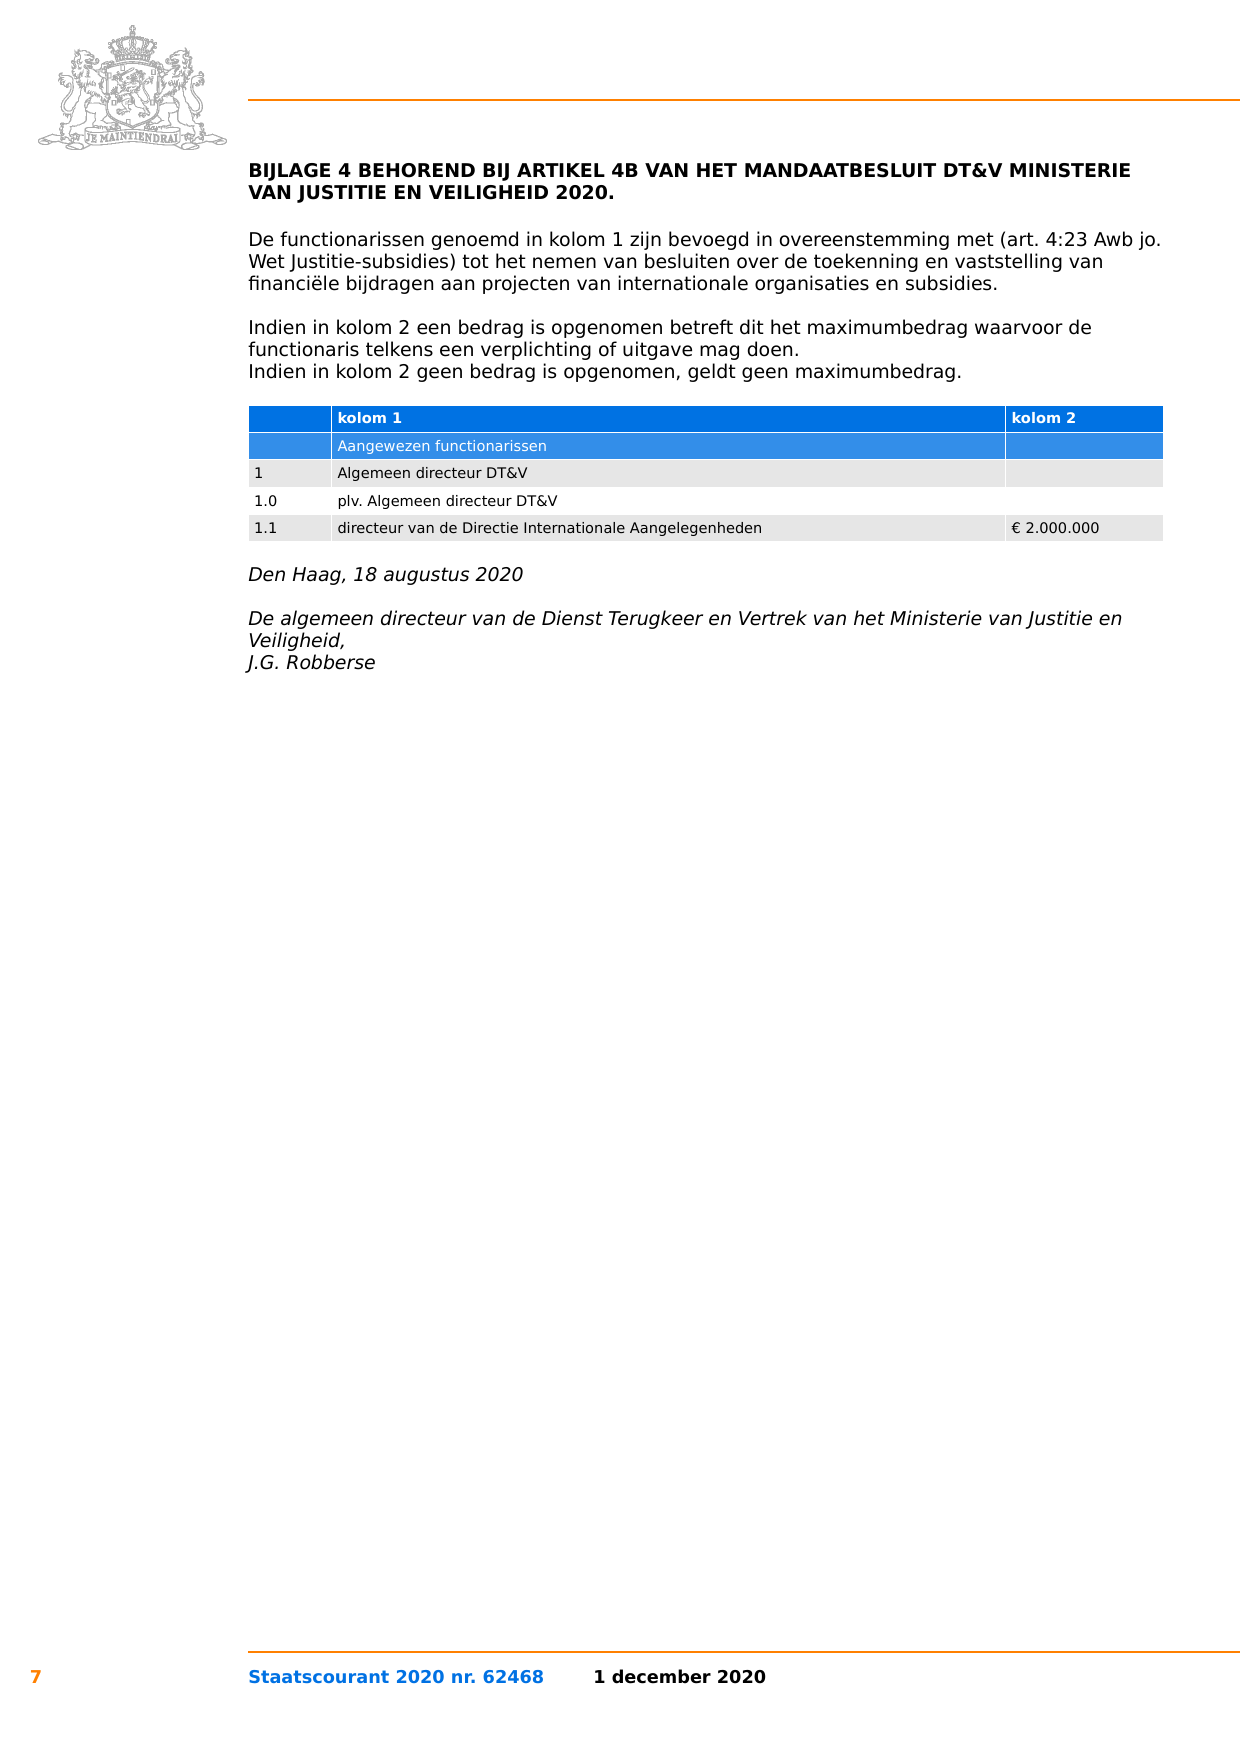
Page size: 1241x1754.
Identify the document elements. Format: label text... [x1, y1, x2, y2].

picture [38, 25, 227, 150]
table_header kolom 1 [332, 406, 1005, 432]
table_cell € 2.000.000 [1006, 515, 1163, 541]
table_header [249, 406, 331, 432]
text De algemeen directeur van de Dienst Terugkeer en Vertrek van het Ministerie van Justitie en Veiligheid, J.G. Robberse [248, 608, 1163, 674]
table_cell Algemeen directeur DT&V [332, 460, 1005, 487]
table_cell [249, 433, 331, 459]
table_cell [1006, 460, 1163, 487]
text Den Haag, 18 augustus 2020 [248, 564, 1163, 586]
table_cell plv. Algemeen directeur DT&V [332, 488, 1005, 514]
table_header kolom 2 [1006, 406, 1163, 432]
subtitle BIJLAGE 4 BEHOREND BIJ ARTIKEL 4B VAN HET MANDAATBESLUIT DT&V MINISTERIE VAN JUSTITIE EN VEILIGHEID 2020. [248, 160, 1163, 204]
text De functionarissen genoemd in kolom 1 zijn bevoegd in overeenstemming met (art. 4:23 Awb jo. Wet Justitie-subsidies) tot het nemen van besluiten over de toekenning en vaststelling van financiële bijdragen aan projecten van internationale organisaties en subsidies. [248, 229, 1163, 295]
table_cell [1006, 488, 1163, 514]
table_cell 1.0 [249, 488, 331, 514]
table_cell 1 [249, 460, 331, 487]
table_cell Aangewezen functionarissen [332, 433, 1005, 459]
table_cell [1006, 433, 1163, 459]
text Indien in kolom 2 een bedrag is opgenomen betreft dit het maximumbedrag waarvoor de functionaris telkens een verplichting of uitgave mag doen. [248, 317, 1163, 361]
table_cell 1.1 [249, 515, 331, 541]
text Indien in kolom 2 geen bedrag is opgenomen, geldt geen maximumbedrag. [248, 361, 1163, 383]
table_cell directeur van de Directie Internationale Aangelegenheden [332, 515, 1005, 541]
